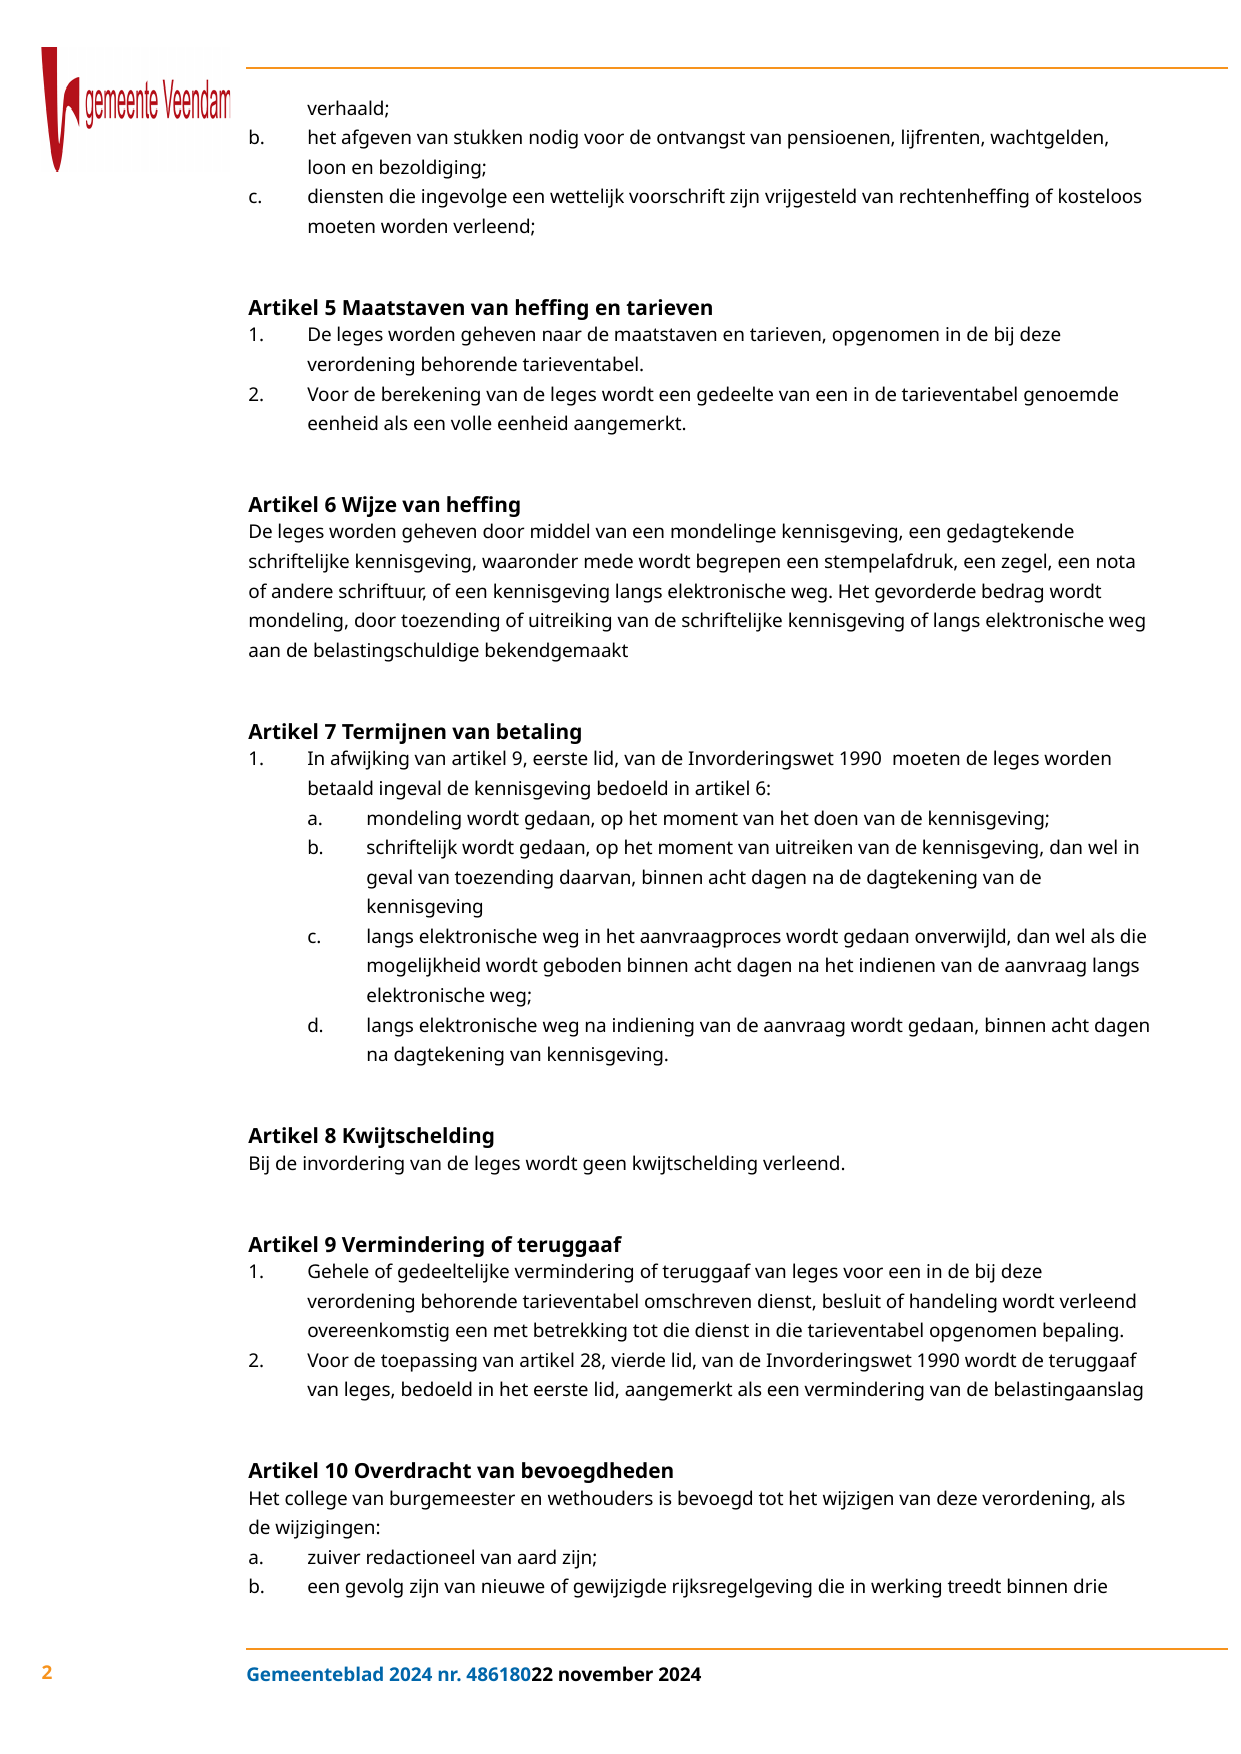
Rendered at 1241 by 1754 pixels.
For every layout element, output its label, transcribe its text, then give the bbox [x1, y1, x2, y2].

list mondeling wordt gedaan, op het moment van het doen van de kennisgeving; [307, 805, 1152, 830]
text De leges worden geheven door middel van een mondelinge kennisgeving, een gedagtekende schriftelijke kennisgeving, waaronder mede wordt begrepen een stempelafdruk, een zegel, een nota of andere schriftuur, of een kennisgeving langs elektronische weg. Het gevorderde bedrag wordt mondeling, door toezending of uitreiking van de schriftelijke kennisgeving of langs elektronische weg aan de belastingschuldige bekendgemaakt [248, 519, 1152, 663]
list langs elektronische weg na indiening van de aanvraag wordt gedaan, binnen acht dagen na dagtekening van kennisgeving. [307, 1012, 1152, 1067]
list het afgeven van stukken nodig voor de ontvangst van pensioenen, lijfrenten, wachtgelden, loon en bezoldiging; [248, 124, 1152, 180]
picture [41, 47, 231, 172]
text Artikel 9 Vermindering of teruggaaf [248, 1230, 1152, 1258]
list Voor de toepassing van artikel 28, vierde lid, van de Invorderingswet 1990 wordt de teruggaaf van leges, bedoeld in het eerste lid, aangemerkt als een vermindering van de belastingaanslag [248, 1347, 1152, 1402]
text Artikel 10 Overdracht van bevoegdheden [248, 1457, 1152, 1485]
text Artikel 6 Wijze van heffing [248, 490, 1152, 519]
list Voor de berekening van de leges wordt een gedeelte van een in de tarieventabel genoemde eenheid als een volle eenheid aangemerkt. [248, 381, 1152, 436]
list zuiver redactioneel van aard zijn; [248, 1544, 1152, 1570]
text Het college van burgemeester en wethouders is bevoegd tot het wijzigen van deze verordening, als de wijzigingen: [248, 1485, 1152, 1540]
text Artikel 7 Termijnen van betaling [248, 717, 1152, 746]
text Artikel 5 Maatstaven van heffing en tarieven [248, 293, 1152, 322]
text Bij de invordering van de leges wordt geen kwijtschelding verleend. [248, 1150, 1152, 1176]
text Artikel 8 Kwijtschelding [248, 1121, 1152, 1150]
list langs elektronische weg in het aanvraagproces wordt gedaan onverwijld, dan wel als die mogelijkheid wordt geboden binnen acht dagen na het indienen van de aanvraag langs elektronische weg; [307, 923, 1152, 1008]
list verhaald; [248, 95, 1152, 121]
list een gevolg zijn van nieuwe of gewijzigde rijksregelgeving die in werking treedt binnen drie [248, 1574, 1152, 1599]
list In afwijking van artikel 9, eerste lid, van de Invorderingswet 1990 moeten de leges worden betaald ingeval de kennisgeving bedoeld in artikel 6: [248, 746, 1152, 801]
list De leges worden geheven naar de maatstaven en tarieven, opgenomen in de bij deze verordening behorende tarieventabel. [248, 322, 1152, 377]
list diensten die ingevolge een wettelijk voorschrift zijn vrijgesteld van rechtenheffing of kosteloos moeten worden verleend; [248, 183, 1152, 239]
list Gehele of gedeeltelijke vermindering of teruggaaf van leges voor een in de bij deze verordening behorende tarieventabel omschreven dienst, besluit of handeling wordt verleend overeenkomstig een met betrekking tot die dienst in die tarieventabel opgenomen bepaling. [248, 1258, 1152, 1343]
list schriftelijk wordt gedaan, op het moment van uitreiken van de kennisgeving, dan wel in geval van toezending daarvan, binnen acht dagen na de dagtekening van de kennisgeving [307, 834, 1152, 919]
